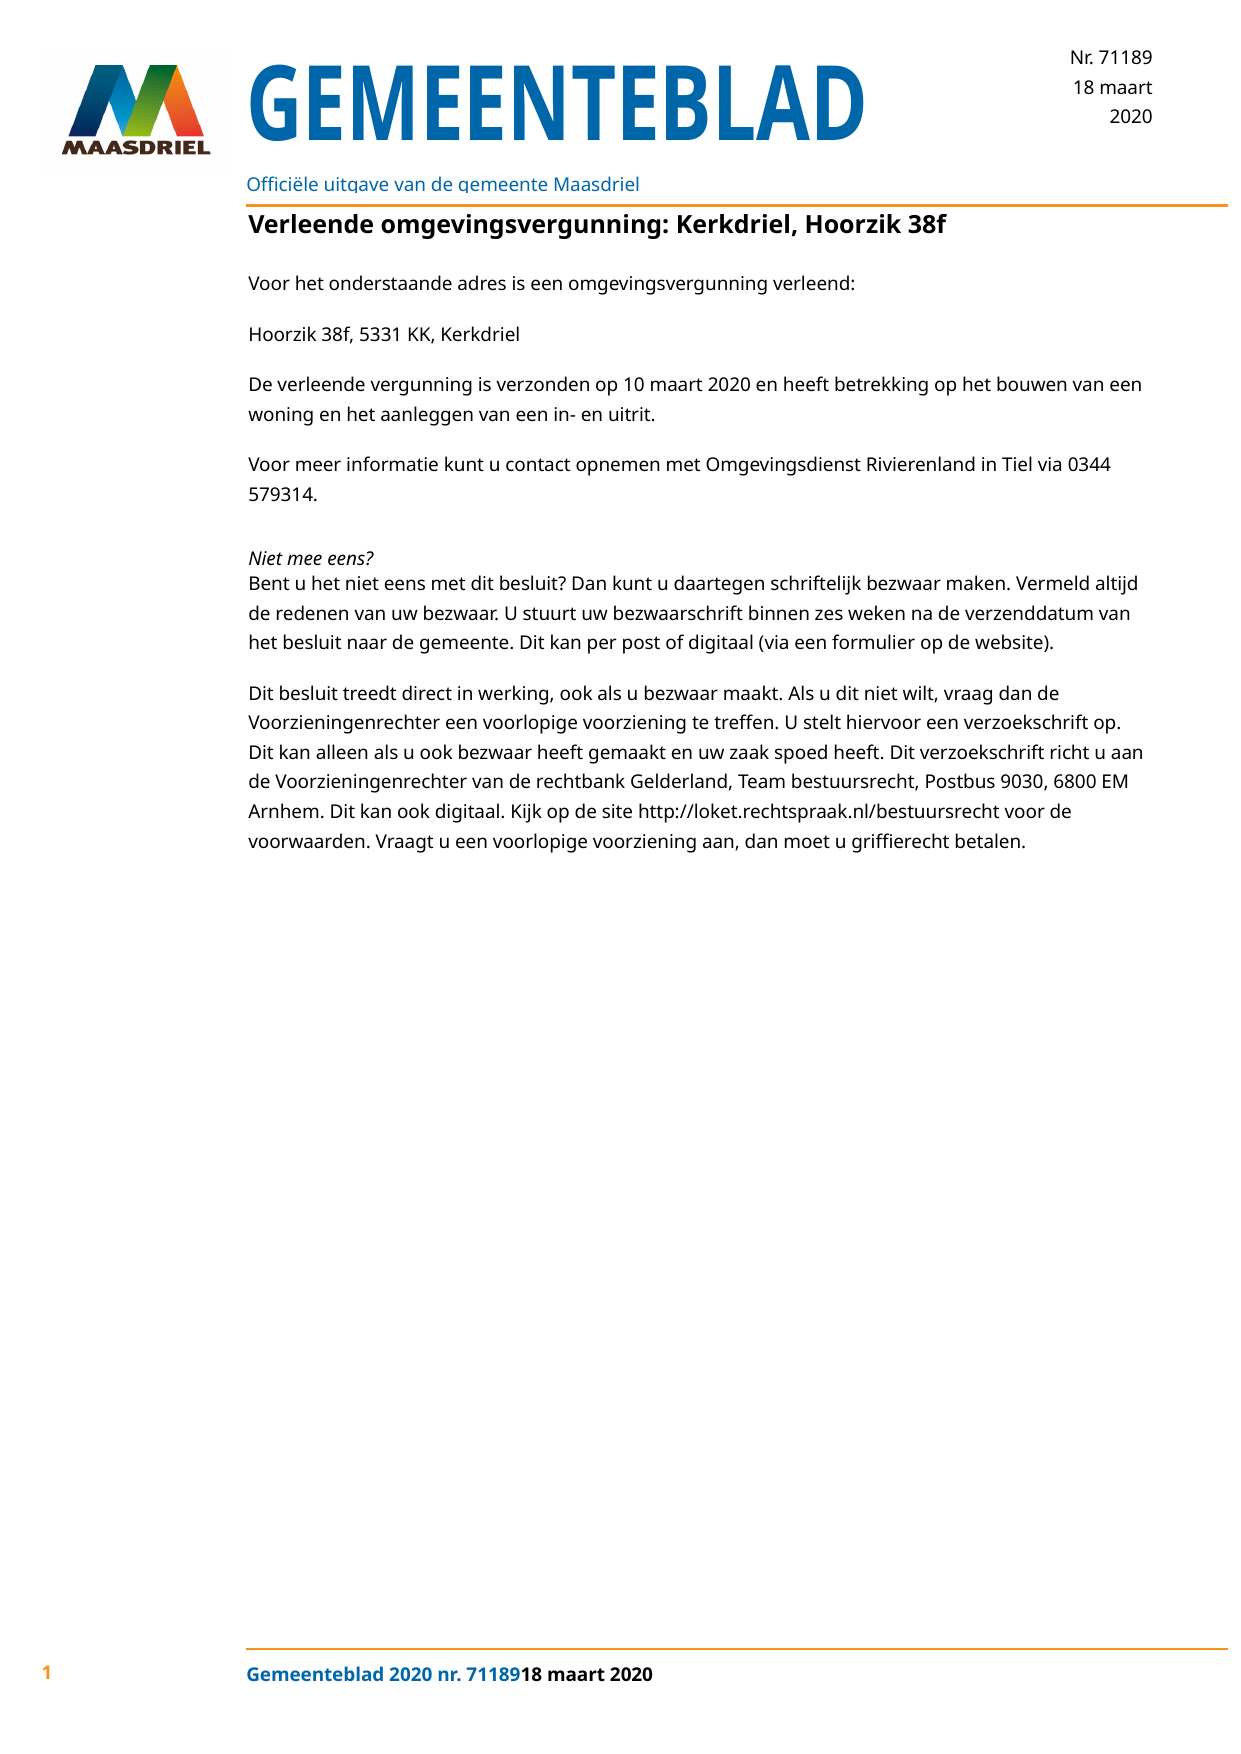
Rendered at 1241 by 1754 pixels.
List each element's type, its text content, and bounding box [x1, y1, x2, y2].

text Niet mee eens? [248, 545, 1152, 570]
text Voor het onderstaande adres is een omgevingsvergunning verleend: [248, 270, 1152, 296]
picture [41, 47, 231, 172]
text Hoorzik 38f, 5331 KK, Kerkdriel [248, 321, 1152, 346]
text De verleende vergunning is verzonden op 10 maart 2020 en heeft betrekking op het bouwen van een woning en het aanleggen van een in- en uitrit. [248, 371, 1152, 426]
text Voor meer informatie kunt u contact opnemen met Omgevingsdienst Rivierenland in Tiel via 0344 579314. [248, 451, 1152, 506]
text Bent u het niet eens met dit besluit? Dan kunt u daartegen schriftelijk bezwaar maken. Vermeld altijd de redenen van uw bezwaar. U stuurt uw bezwaarschrift binnen zes weken na de verzenddatum van het besluit naar de gemeente. Dit kan per post of digitaal (via een formulier op de website). [248, 570, 1152, 655]
text Verleende omgevingsvergunning: Kerkdriel, Hoorzik 38f [248, 207, 1152, 241]
text Dit besluit treedt direct in werking, ook als u bezwaar maakt. Als u dit niet wilt, vraag dan de Voorzieningenrechter een voorlopige voorziening te treffen. U stelt hiervoor een verzoekschrift op. Dit kan alleen als u ook bezwaar heeft gemaakt en uw zaak spoed heeft. Dit verzoekschrift richt u aan de Voorzieningenrechter van de rechtbank Gelderland, Team bestuursrecht, Postbus 9030, 6800 EM Arnhem. Dit kan ook digitaal. Kijk op de site http://loket.rechtspraak.nl/bestuursrecht voor de voorwaarden. Vraagt u een voorlopige voorziening aan, dan moet u griffierecht betalen. [248, 680, 1152, 854]
